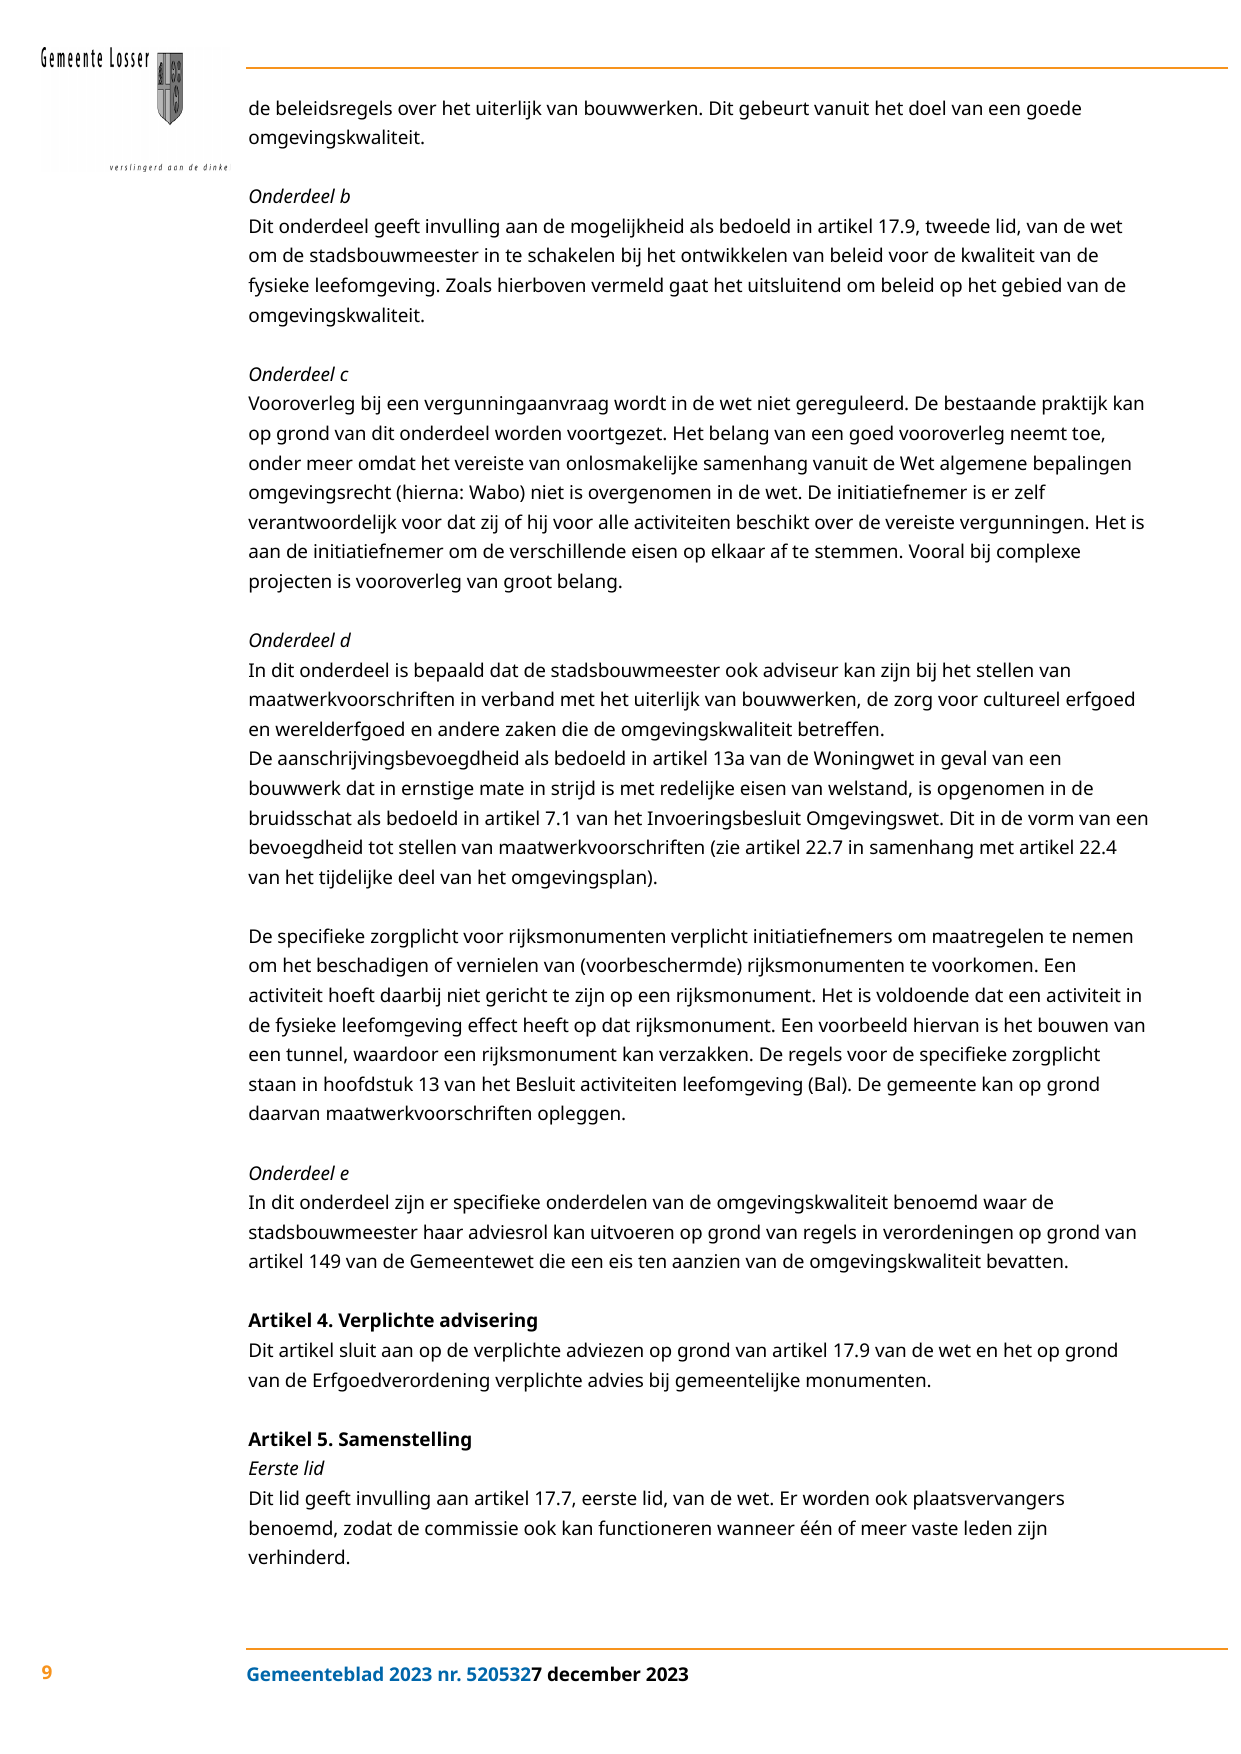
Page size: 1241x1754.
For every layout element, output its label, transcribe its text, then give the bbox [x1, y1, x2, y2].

text Vooroverleg bij een vergunningaanvraag wordt in de wet niet gereguleerd. De bestaande praktijk kan op grond van dit onderdeel worden voortgezet. Het belang van een goed vooroverleg neemt toe, onder meer omdat het vereiste van onlosmakelijke samenhang vanuit de Wet algemene bepalingen omgevingsrecht (hierna: Wabo) niet is overgenomen in de wet. De initiatiefnemer is er zelf verantwoordelijk voor dat zij of hij voor alle activiteiten beschikt over de vereiste vergunningen. Het is aan de initiatiefnemer om de verschillende eisen op elkaar af te stemmen. Vooral bij complexe projecten is vooroverleg van groot belang. [248, 391, 1152, 594]
text Artikel 4. Verplichte advisering [248, 1308, 1152, 1333]
text de beleidsregels over het uiterlijk van bouwwerken. Dit gebeurt vanuit het doel van een goede omgevingskwaliteit. [248, 95, 1152, 150]
text Artikel 5. Samenstelling [248, 1426, 1152, 1452]
text Onderdeel e [248, 1160, 1152, 1186]
text De aanschrijvingsbevoegdheid als bedoeld in artikel 13a van de Woningwet in geval van een bouwwerk dat in ernstige mate in strijd is met redelijke eisen van welstand, is opgenomen in de bruidsschat als bedoeld in artikel 7.1 van het Invoeringsbesluit Omgevingswet. Dit in de vorm van een bevoegdheid tot stellen van maatwerkvoorschriften (zie artikel 22.7 in samenhang met artikel 22.4 van het tijdelijke deel van het omgevingsplan). [248, 746, 1152, 890]
text Onderdeel d [248, 627, 1152, 653]
text De specifieke zorgplicht voor rijksmonumenten verplicht initiatiefnemers om maatregelen te nemen om het beschadigen of vernielen van (voorbeschermde) rijksmonumenten te voorkomen. Een activiteit hoeft daarbij niet gericht te zijn op een rijksmonument. Het is voldoende dat een activiteit in de fysieke leefomgeving effect heeft op dat rijksmonument. Een voorbeeld hiervan is het bouwen van een tunnel, waardoor een rijksmonument kan verzakken. De regels voor de specifieke zorgplicht staan in hoofdstuk 13 van het Besluit activiteiten leefomgeving (Bal). De gemeente kan op grond daarvan maatwerkvoorschriften opleggen. [248, 923, 1152, 1126]
text Onderdeel c [248, 361, 1152, 387]
text Dit artikel sluit aan op de verplichte adviezen op grond van artikel 17.9 van de wet en het op grond van de Erfgoedverordening verplichte advies bij gemeentelijke monumenten. [248, 1337, 1152, 1393]
text In dit onderdeel zijn er specifieke onderdelen van de omgevingskwaliteit benoemd waar de stadsbouwmeester haar adviesrol kan uitvoeren op grond van regels in verordeningen op grond van artikel 149 van de Gemeentewet die een eis ten aanzien van de omgevingskwaliteit bevatten. [248, 1189, 1152, 1274]
text Dit onderdeel geeft invulling aan de mogelijkheid als bedoeld in artikel 17.9, tweede lid, van de wet om de stadsbouwmeester in te schakelen bij het ontwikkelen van beleid voor de kwaliteit van de fysieke leefomgeving. Zoals hierboven vermeld gaat het uitsluitend om beleid op het gebied van de omgevingskwaliteit. [248, 213, 1152, 328]
text Eerste lid [248, 1456, 1152, 1481]
text Dit lid geeft invulling aan artikel 17.7, eerste lid, van de wet. Er worden ook plaatsvervangers benoemd, zodat de commissie ook kan functioneren wanneer één of meer vaste leden zijn verhinderd. [248, 1485, 1152, 1570]
text In dit onderdeel is bepaald dat de stadsbouwmeester ook adviseur kan zijn bij het stellen van maatwerkvoorschriften in verband met het uiterlijk van bouwwerken, de zorg voor cultureel erfgoed en werelderfgoed en andere zaken die de omgevingskwaliteit betreffen. [248, 657, 1152, 742]
text Onderdeel b [248, 183, 1152, 209]
picture [41, 47, 231, 172]
